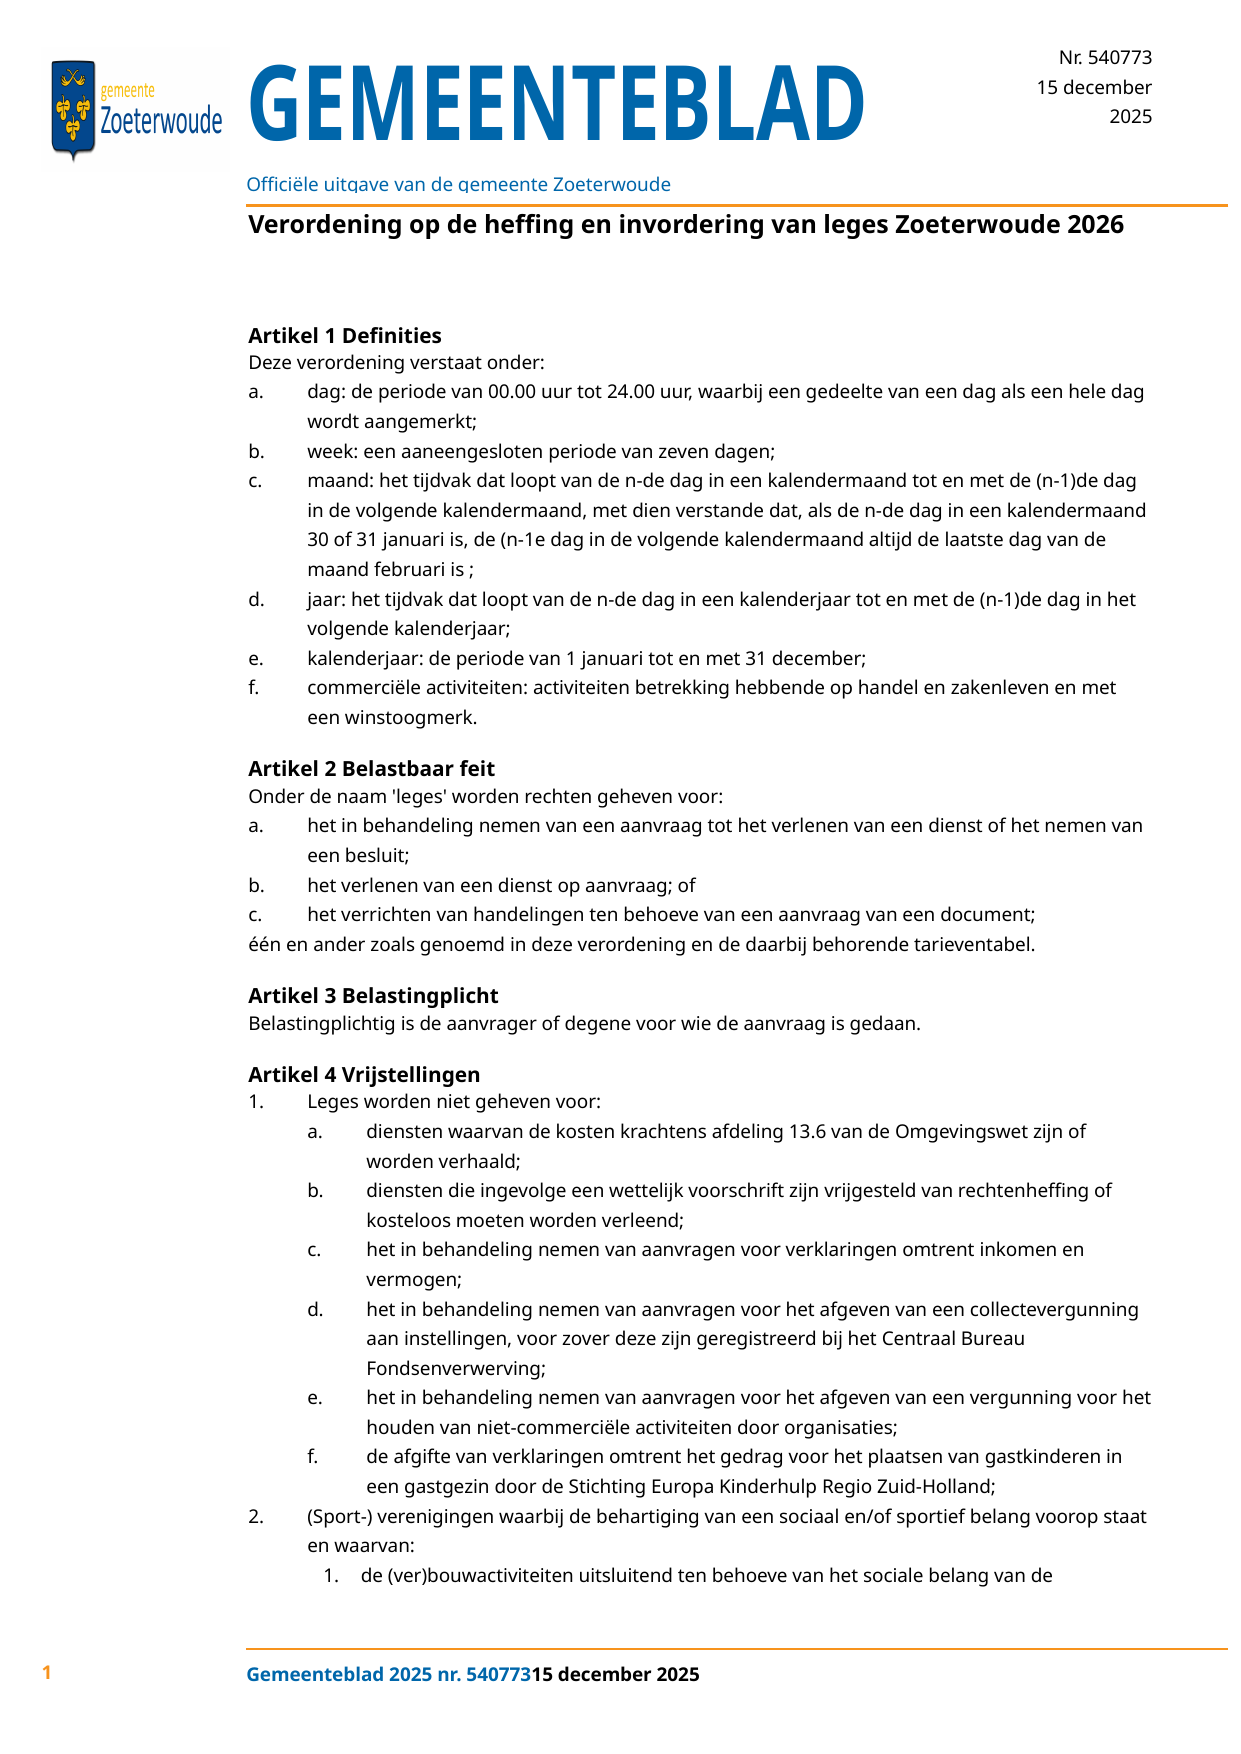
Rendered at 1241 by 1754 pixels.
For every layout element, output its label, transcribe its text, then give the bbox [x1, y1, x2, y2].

list het in behandeling nemen van aanvragen voor verklaringen omtrent inkomen en vermogen; [307, 1237, 1152, 1292]
text Artikel 3 Belastingplicht [248, 981, 1152, 1010]
list het verlenen van een dienst op aanvraag; of [248, 872, 1152, 897]
list (Sport-) verenigingen waarbij de behartiging van een sociaal en/of sportief belang voorop staat en waarvan: [248, 1503, 1152, 1558]
list week: een aaneengesloten periode van zeven dagen; [248, 438, 1152, 464]
list het in behandeling nemen van aanvragen voor het afgeven van een vergunning voor het houden van niet-commerciële activiteiten door organisaties; [307, 1384, 1152, 1440]
list commerciële activiteiten: activiteiten betrekking hebbende op handel en zakenleven en met een winstoogmerk. [248, 674, 1152, 730]
list jaar: het tijdvak dat loopt van de n-de dag in een kalenderjaar tot en met de (n-1)de dag in het volgende kalenderjaar; [248, 586, 1152, 641]
list diensten waarvan de kosten krachtens afdeling 13.6 van de Omgevingswet zijn of worden verhaald; [307, 1118, 1152, 1173]
text Belastingplichtig is de aanvrager of degene voor wie de aanvraag is gedaan. [248, 1010, 1152, 1036]
list dag: de periode van 00.00 uur tot 24.00 uur, waarbij een gedeelte van een dag als een hele dag wordt aangemerkt; [248, 379, 1152, 434]
text Verordening op de heffing en invordering van leges Zoeterwoude 2026 [248, 207, 1152, 241]
list kalenderjaar: de periode van 1 januari tot en met 31 december; [248, 645, 1152, 671]
picture [41, 47, 231, 172]
text Onder de naam 'leges' worden rechten geheven voor: [248, 783, 1152, 809]
text Artikel 1 Definities [248, 321, 1152, 349]
text Artikel 4 Vrijstellingen [248, 1060, 1152, 1089]
text Artikel 2 Belastbaar feit [248, 754, 1152, 783]
list diensten die ingevolge een wettelijk voorschrift zijn vrijgesteld van rechtenheffing of kosteloos moeten worden verleend; [307, 1177, 1152, 1233]
list de afgifte van verklaringen omtrent het gedrag voor het plaatsen van gastkinderen in een gastgezin door de Stichting Europa Kinderhulp Regio Zuid-Holland; [307, 1444, 1152, 1499]
text één en ander zoals genoemd in deze verordening en de daarbij behorende tarieventabel. [248, 931, 1152, 957]
list maand: het tijdvak dat loopt van de n-de dag in een kalendermaand tot en met de (n-1)de dag in de volgende kalendermaand, met dien verstande dat, als de n-de dag in een kalendermaand 30 of 31 januari is, de (n-1e dag in de volgende kalendermaand altijd de laatste dag van de maand februari is ; [248, 467, 1152, 582]
list Leges worden niet geheven voor: [248, 1089, 1152, 1114]
list de (ver)bouwactiviteiten uitsluitend ten behoeve van het sociale belang van de [323, 1562, 1152, 1588]
text Deze verordening verstaat onder: [248, 349, 1152, 375]
list het verrichten van handelingen ten behoeve van een aanvraag van een document; [248, 901, 1152, 927]
list het in behandeling nemen van een aanvraag tot het verlenen van een dienst of het nemen van een besluit; [248, 813, 1152, 868]
list het in behandeling nemen van aanvragen voor het afgeven van een collectevergunning aan instellingen, voor zover deze zijn geregistreerd bij het Centraal Bureau Fondsenverwerving; [307, 1296, 1152, 1381]
